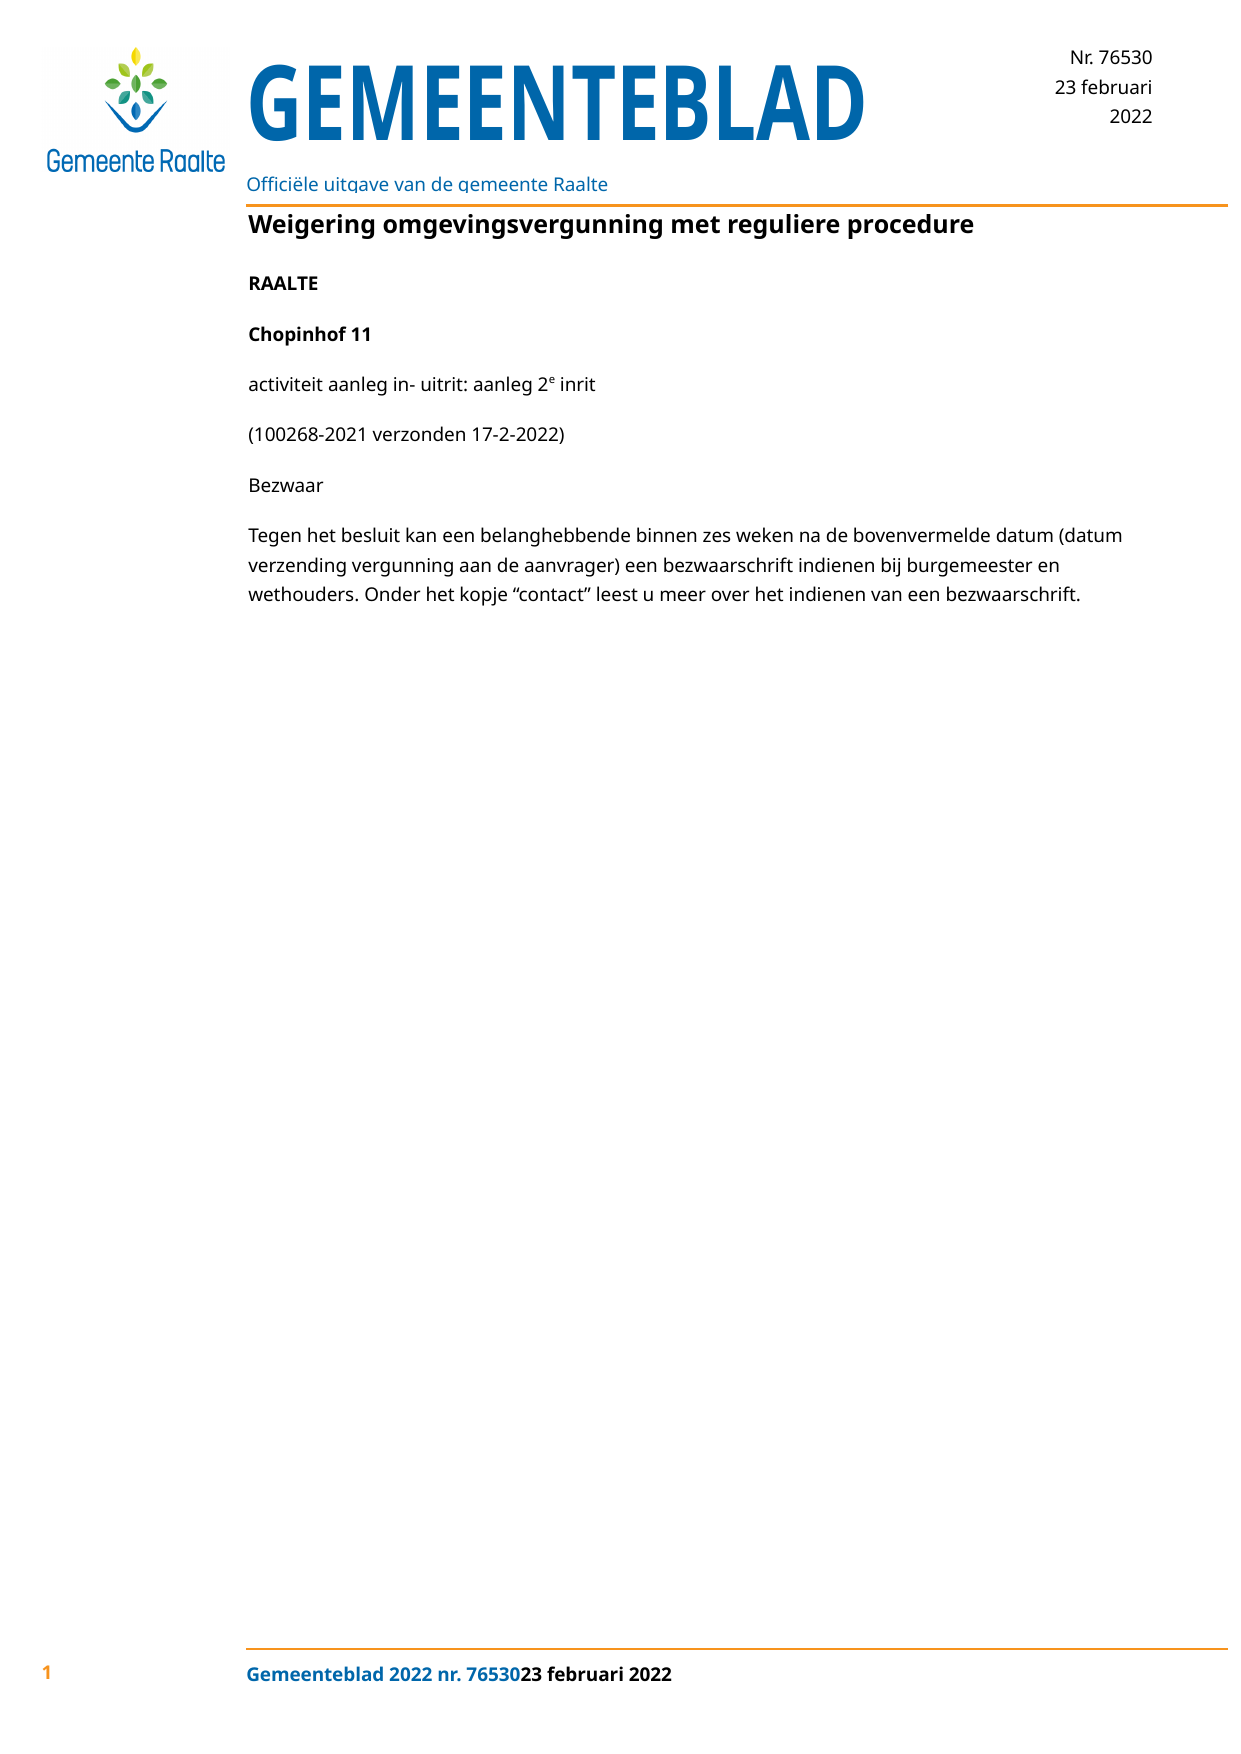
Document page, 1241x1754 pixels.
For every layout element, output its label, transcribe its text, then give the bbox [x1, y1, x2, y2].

text Weigering omgevingsvergunning met reguliere procedure [248, 207, 1152, 241]
text Bezwaar [248, 472, 1152, 498]
text (100268-2021 verzonden 17-2-2022) [248, 422, 1152, 447]
text RAALTE [248, 270, 1152, 296]
text Chopinhof 11 [248, 321, 1152, 346]
picture [41, 47, 231, 172]
text activiteit aanleg in- uitrit: aanleg 2e inrit [248, 371, 1152, 397]
text Tegen het besluit kan een belanghebbende binnen zes weken na de bovenvermelde datum (datum verzending vergunning aan de aanvrager) een bezwaarschrift indienen bij burgemeester en wethouders. Onder het kopje “contact” leest u meer over het indienen van een bezwaarschrift. [248, 522, 1152, 607]
